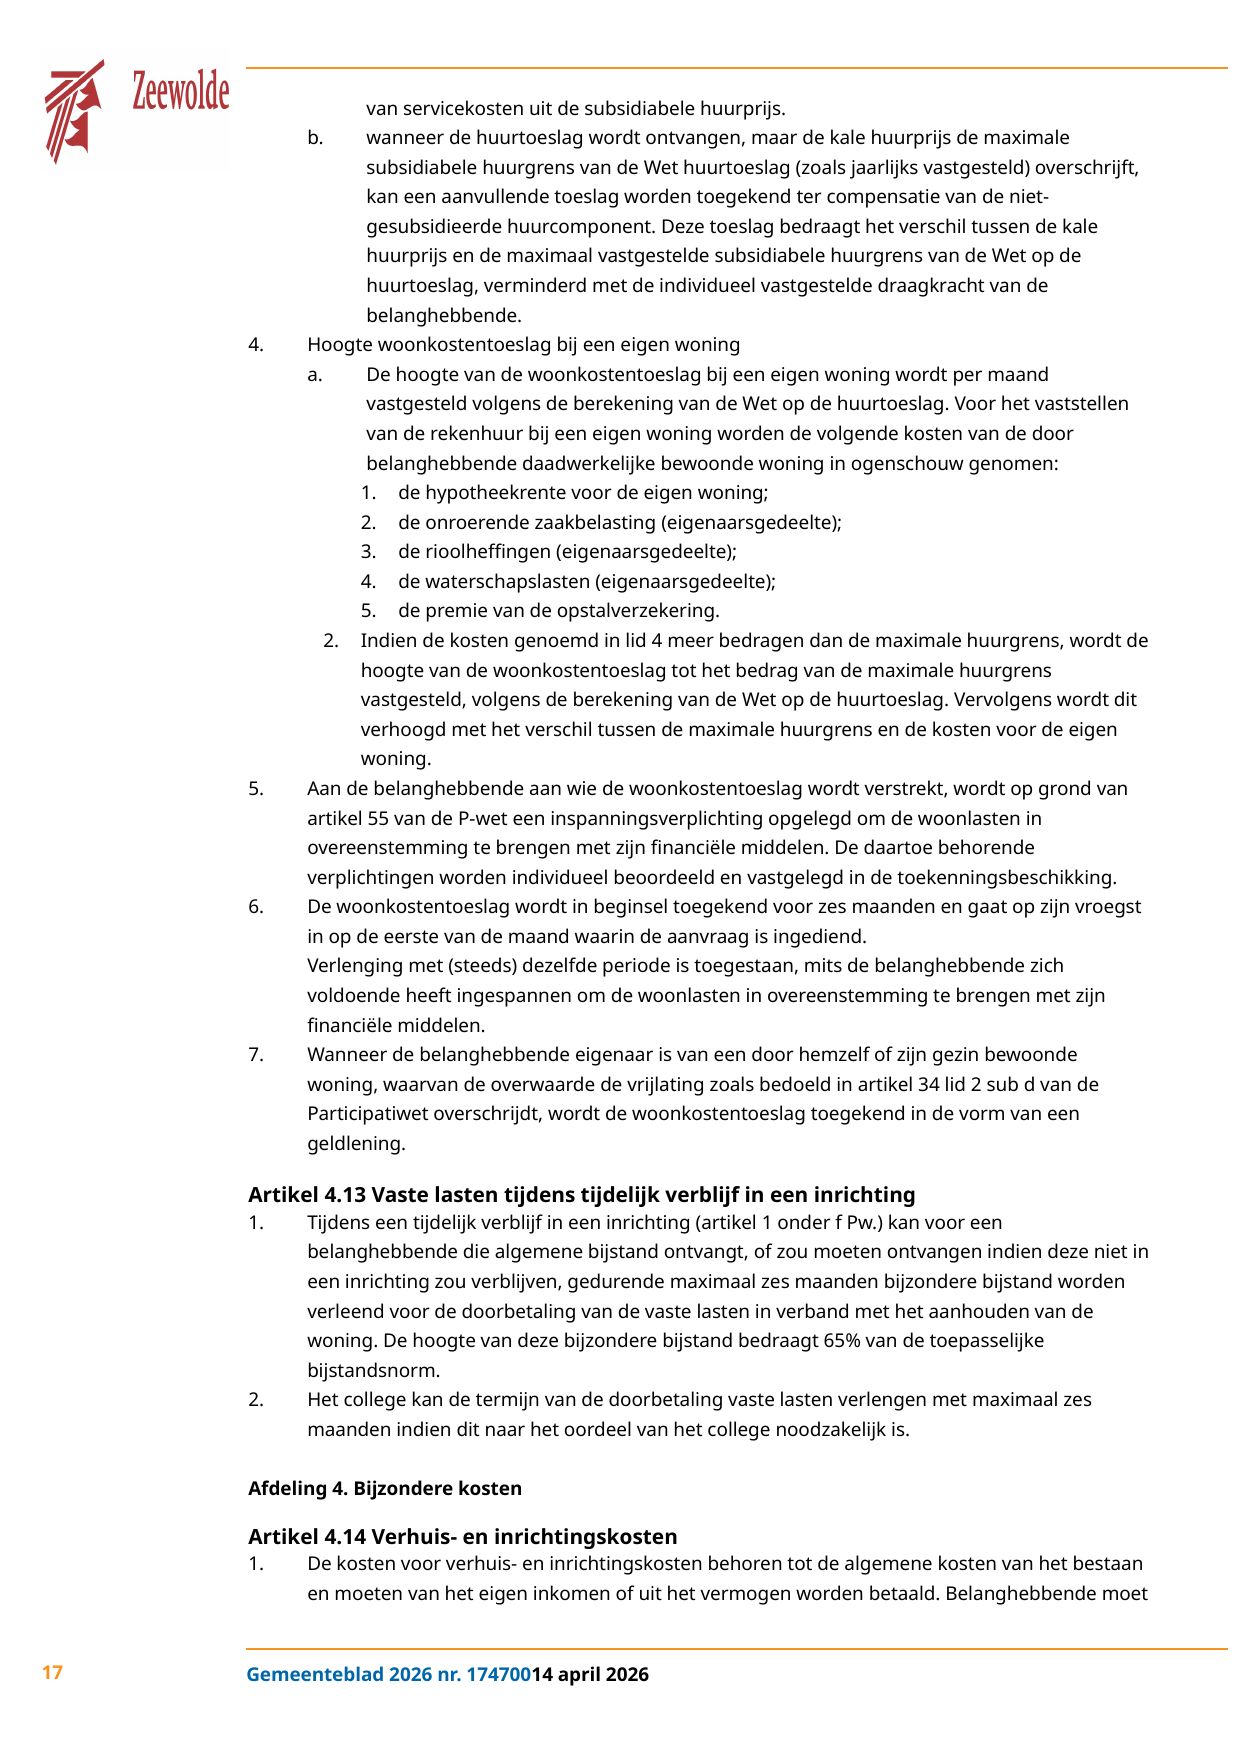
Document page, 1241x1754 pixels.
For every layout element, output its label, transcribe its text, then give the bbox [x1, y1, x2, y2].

list van servicekosten uit de subsidiabele huurprijs. [307, 95, 1152, 121]
list de rioolheffingen (eigenaarsgedeelte); [361, 538, 1152, 564]
text Afdeling 4. Bijzondere kosten [248, 1475, 1152, 1501]
list Aan de belanghebbende aan wie de woonkostentoeslag wordt verstrekt, wordt op grond van artikel 55 van de P-wet een inspanningsverplichting opgelegd om de woonlasten in overeenstemming te brengen met zijn financiële middelen. De daartoe behorende verplichtingen worden individueel beoordeeld en vastgelegd in de toekenningsbeschikking. [248, 775, 1152, 890]
list Wanneer de belanghebbende eigenaar is van een door hemzelf of zijn gezin bewoonde woning, waarvan de overwaarde de vrijlating zoals bedoeld in artikel 34 lid 2 sub d van de Participatiwet overschrijdt, wordt de woonkostentoeslag toegekend in de vorm van een geldlening. [248, 1041, 1152, 1156]
list Tijdens een tijdelijk verblijf in een inrichting (artikel 1 onder f Pw.) kan voor een belanghebbende die algemene bijstand ontvangt, of zou moeten ontvangen indien deze niet in een inrichting zou verblijven, gedurende maximaal zes maanden bijzondere bijstand worden verleend voor de doorbetaling van de vaste lasten in verband met het aanhouden van de woning. De hoogte van deze bijzondere bijstand bedraagt 65% van de toepasselijke bijstandsnorm. [248, 1209, 1152, 1383]
list wanneer de huurtoeslag wordt ontvangen, maar de kale huurprijs de maximale subsidiabele huurgrens van de Wet huurtoeslag (zoals jaarlijks vastgesteld) overschrijft, kan een aanvullende toeslag worden toegekend ter compensatie van de niet-gesubsidieerde huurcomponent. Deze toeslag bedraagt het verschil tussen de kale huurprijs en de maximaal vastgestelde subsidiabele huurgrens van de Wet op de huurtoeslag, verminderd met de individueel vastgestelde draagkracht van de belanghebbende. [307, 124, 1152, 328]
list de premie van de opstalverzekering. [361, 598, 1152, 623]
list de hypotheekrente voor de eigen woning; [361, 479, 1152, 505]
list de waterschapslasten (eigenaarsgedeelte); [361, 568, 1152, 594]
text Artikel 4.13 Vaste lasten tijdens tijdelijk verblijf in een inrichting [248, 1181, 1152, 1209]
list Indien de kosten genoemd in lid 4 meer bedragen dan de maximale huurgrens, wordt de hoogte van de woonkostentoeslag tot het bedrag van de maximale huurgrens vastgesteld, volgens de berekening van de Wet op de huurtoeslag. Vervolgens wordt dit verhoogd met het verschil tussen de maximale huurgrens en de kosten voor de eigen woning. [323, 627, 1152, 771]
text Artikel 4.14 Verhuis- en inrichtingskosten [248, 1522, 1152, 1550]
list Het college kan de termijn van de doorbetaling vaste lasten verlengen met maximaal zes maanden indien dit naar het oordeel van het college noodzakelijk is. [248, 1387, 1152, 1442]
list de onroerende zaakbelasting (eigenaarsgedeelte); [361, 509, 1152, 535]
picture [41, 47, 231, 172]
list De woonkostentoeslag wordt in beginsel toegekend voor zes maanden en gaat op zijn vroegst in op de eerste van de maand waarin de aanvraag is ingediend. [248, 893, 1152, 949]
list Verlenging met (steeds) dezelfde periode is toegestaan, mits de belanghebbende zich voldoende heeft ingespannen om de woonlasten in overeenstemming te brengen met zijn financiële middelen. [248, 953, 1152, 1038]
list De kosten voor verhuis- en inrichtingskosten behoren tot de algemene kosten van het bestaan en moeten van het eigen inkomen of uit het vermogen worden betaald. Belanghebbende moet [248, 1550, 1152, 1606]
list De hoogte van de woonkostentoeslag bij een eigen woning wordt per maand vastgesteld volgens de berekening van de Wet op de huurtoeslag. Voor het vaststellen van de rekenhuur bij een eigen woning worden de volgende kosten van de door belanghebbende daadwerkelijke bewoonde woning in ogenschouw genomen: [307, 361, 1152, 476]
list Hoogte woonkostentoeslag bij een eigen woning [248, 331, 1152, 357]
